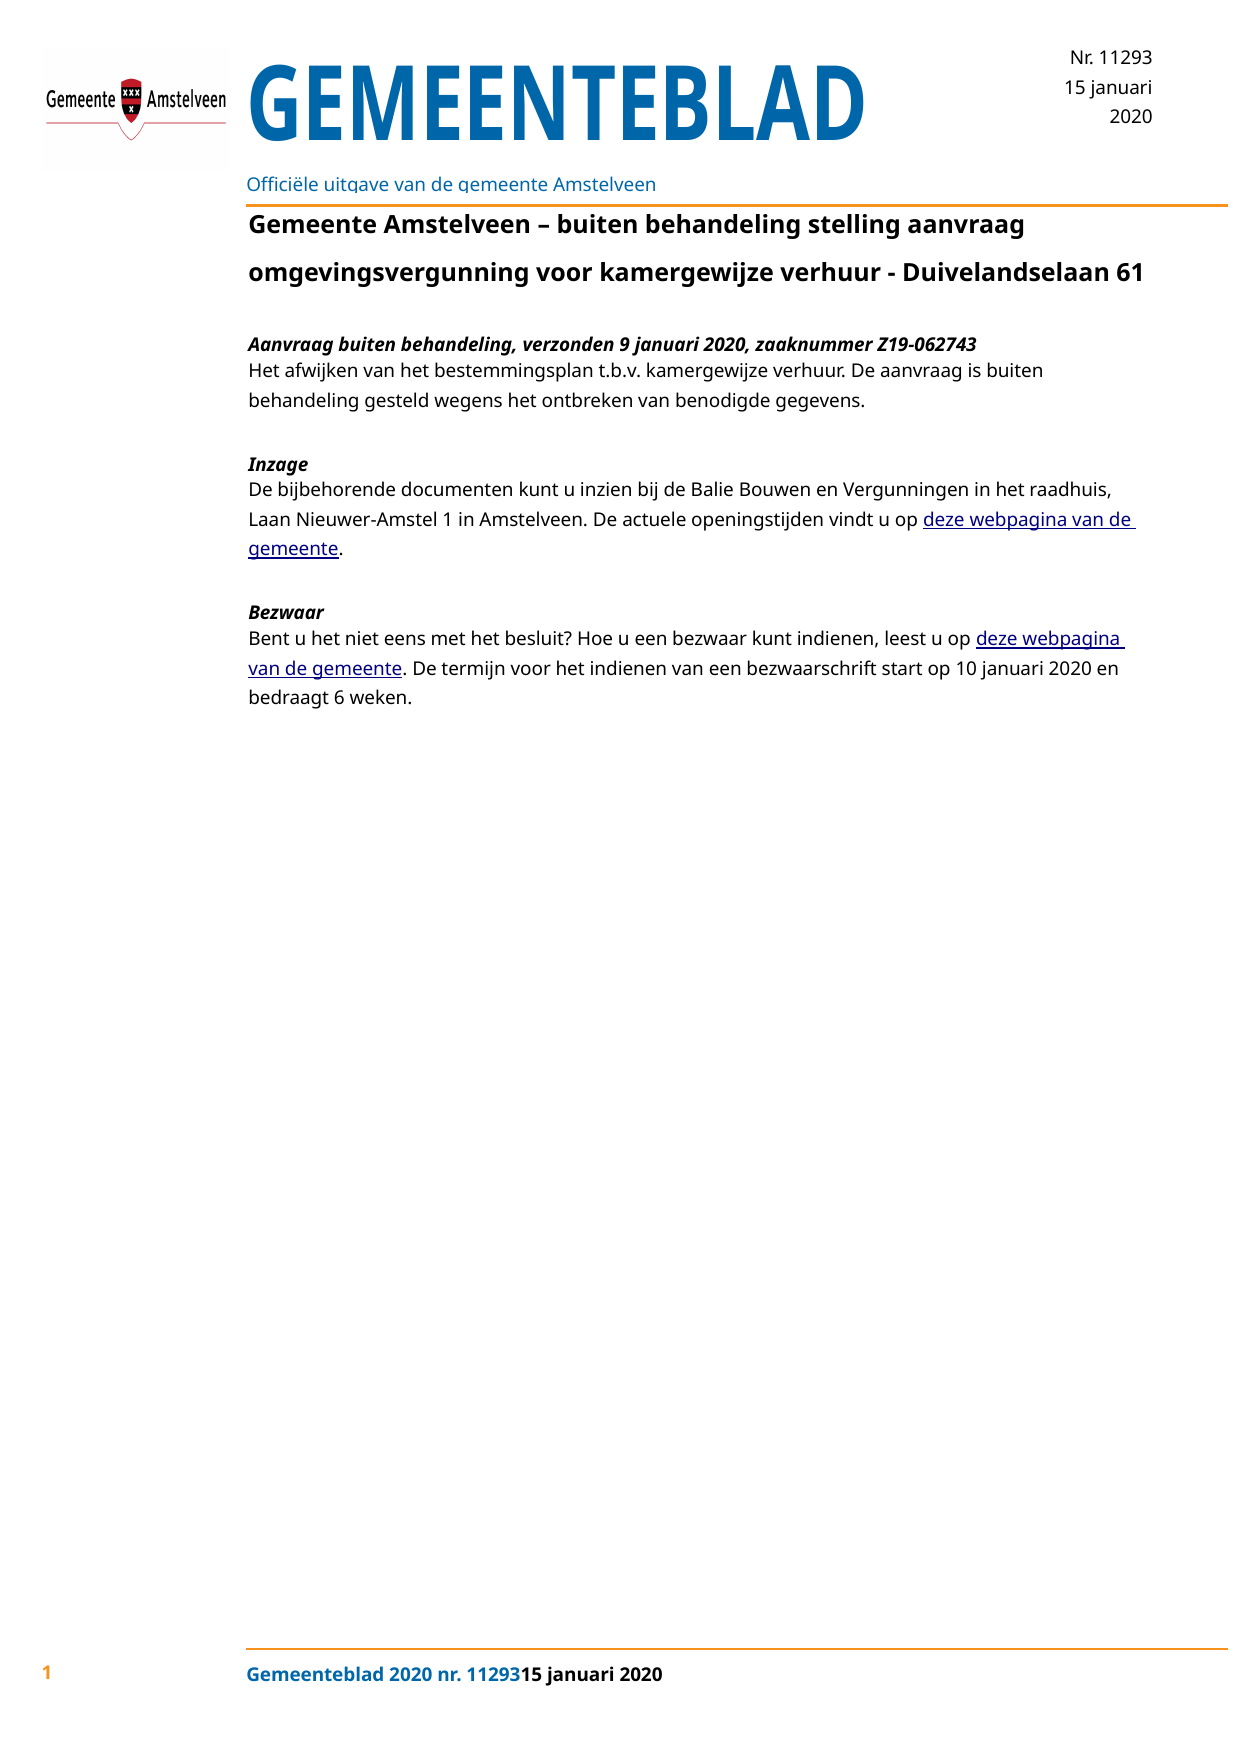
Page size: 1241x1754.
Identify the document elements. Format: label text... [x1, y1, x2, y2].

picture [41, 47, 231, 172]
text Inzage [248, 451, 1152, 476]
text Bezwaar [248, 599, 1152, 625]
text Gemeente Amstelveen – buiten behandeling stelling aanvraag omgevingsvergunning voor kamergewijze verhuur - Duivelandselaan 61 [248, 207, 1152, 288]
text Bent u het niet eens met het besluit? Hoe u een bezwaar kunt indienen, leest u op deze webpagina van de gemeente. De termijn voor het indienen van een bezwaarschrift start op 10 januari 2020 en bedraagt 6 weken. [248, 625, 1152, 710]
text Het afwijken van het bestemmingsplan t.b.v. kamergewijze verhuur. De aanvraag is buiten behandeling gesteld wegens het ontbreken van benodigde gegevens. [248, 357, 1152, 412]
text Aanvraag buiten behandeling, verzonden 9 januari 2020, zaaknummer Z19-062743 [248, 331, 1152, 357]
text De bijbehorende documenten kunt u inzien bij de Balie Bouwen en Vergunningen in het raadhuis, Laan Nieuwer-Amstel 1 in Amstelveen. De actuele openingstijden vindt u op deze webpagina van de gemeente. [248, 476, 1152, 561]
